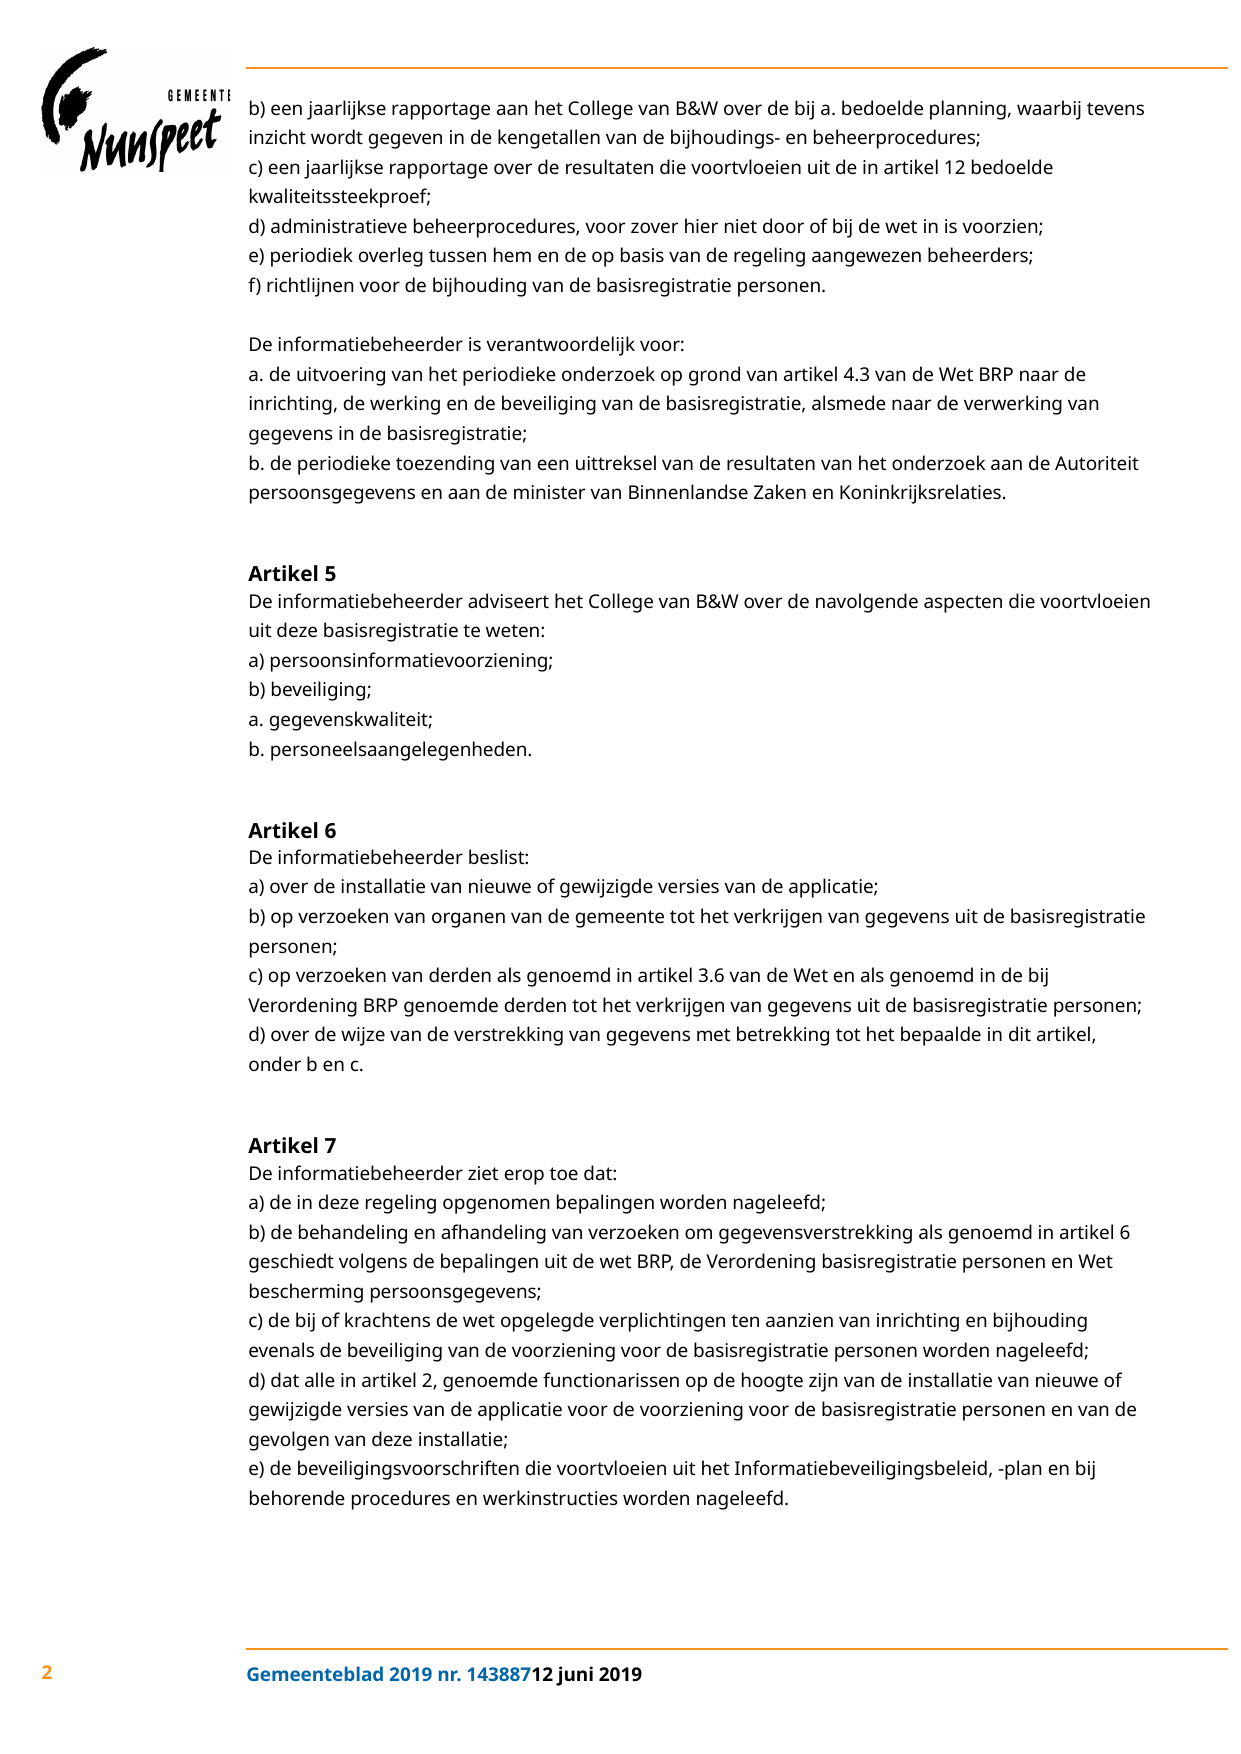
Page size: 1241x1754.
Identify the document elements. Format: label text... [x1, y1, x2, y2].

text a. gegevenskwaliteit; [248, 706, 1152, 732]
text De informatiebeheerder beslist: [248, 844, 1152, 870]
text a) over de installatie van nieuwe of gewijzigde versies van de applicatie; [248, 874, 1152, 899]
text e) de beveiligingsvoorschriften die voortvloeien uit het Informatiebeveiligingsbeleid, -plan en bij behorende procedures en werkinstructies worden nageleefd. [248, 1456, 1152, 1511]
text a) persoonsinformatievoorziening; [248, 647, 1152, 673]
text d) administratieve beheerprocedures, voor zover hier niet door of bij de wet in is voorzien; [248, 213, 1152, 239]
text b. de periodieke toezending van een uittreksel van de resultaten van het onderzoek aan de Autoriteit persoonsgegevens en aan de minister van Binnenlandse Zaken en Koninkrijksrelaties. [248, 450, 1152, 505]
text Artikel 7 [248, 1131, 1152, 1160]
text De informatiebeheerder adviseert het College van B&W over de navolgende aspecten die voortvloeien uit deze basisregistratie te weten: [248, 588, 1152, 643]
text Artikel 6 [248, 816, 1152, 844]
text e) periodiek overleg tussen hem en de op basis van de regeling aangewezen beheerders; [248, 243, 1152, 268]
text d) over de wijze van de verstrekking van gegevens met betrekking tot het bepaalde in dit artikel, onder b en c. [248, 1022, 1152, 1077]
text De informatiebeheerder ziet erop toe dat: [248, 1160, 1152, 1185]
text b) beveiliging; [248, 677, 1152, 702]
text f) richtlijnen voor de bijhouding van de basisregistratie personen. [248, 272, 1152, 298]
text c) op verzoeken van derden als genoemd in artikel 3.6 van de Wet en als genoemd in de bij Verordening BRP genoemde derden tot het verkrijgen van gegevens uit de basisregistratie personen; [248, 962, 1152, 1018]
text b) een jaarlijkse rapportage aan het College van B&W over de bij a. bedoelde planning, waarbij tevens inzicht wordt gegeven in de kengetallen van de bijhoudings- en beheerprocedures; [248, 95, 1152, 150]
text a. de uitvoering van het periodieke onderzoek op grond van artikel 4.3 van de Wet BRP naar de inrichting, de werking en de beveiliging van de basisregistratie, alsmede naar de verwerking van gegevens in de basisregistratie; [248, 361, 1152, 446]
picture [41, 47, 231, 172]
text a) de in deze regeling opgenomen bepalingen worden nageleefd; [248, 1189, 1152, 1215]
text b) de behandeling en afhandeling van verzoeken om gegevensverstrekking als genoemd in artikel 6 geschiedt volgens de bepalingen uit de wet BRP, de Verordening basisregistratie personen en Wet bescherming persoonsgegevens; [248, 1219, 1152, 1304]
text d) dat alle in artikel 2, genoemde functionarissen op de hoogte zijn van de installatie van nieuwe of gewijzigde versies van de applicatie voor de voorziening voor de basisregistratie personen en van de gevolgen van deze installatie; [248, 1367, 1152, 1452]
text b. personeelsaangelegenheden. [248, 736, 1152, 761]
text De informatiebeheerder is verantwoordelijk voor: [248, 331, 1152, 357]
text c) een jaarlijkse rapportage over de resultaten die voortvloeien uit de in artikel 12 bedoelde kwaliteitssteekproef; [248, 154, 1152, 209]
text c) de bij of krachtens de wet opgelegde verplichtingen ten aanzien van inrichting en bijhouding evenals de beveiliging van de voorziening voor de basisregistratie personen worden nageleefd; [248, 1308, 1152, 1363]
text Artikel 5 [248, 559, 1152, 588]
text b) op verzoeken van organen van de gemeente tot het verkrijgen van gegevens uit de basisregistratie personen; [248, 903, 1152, 959]
